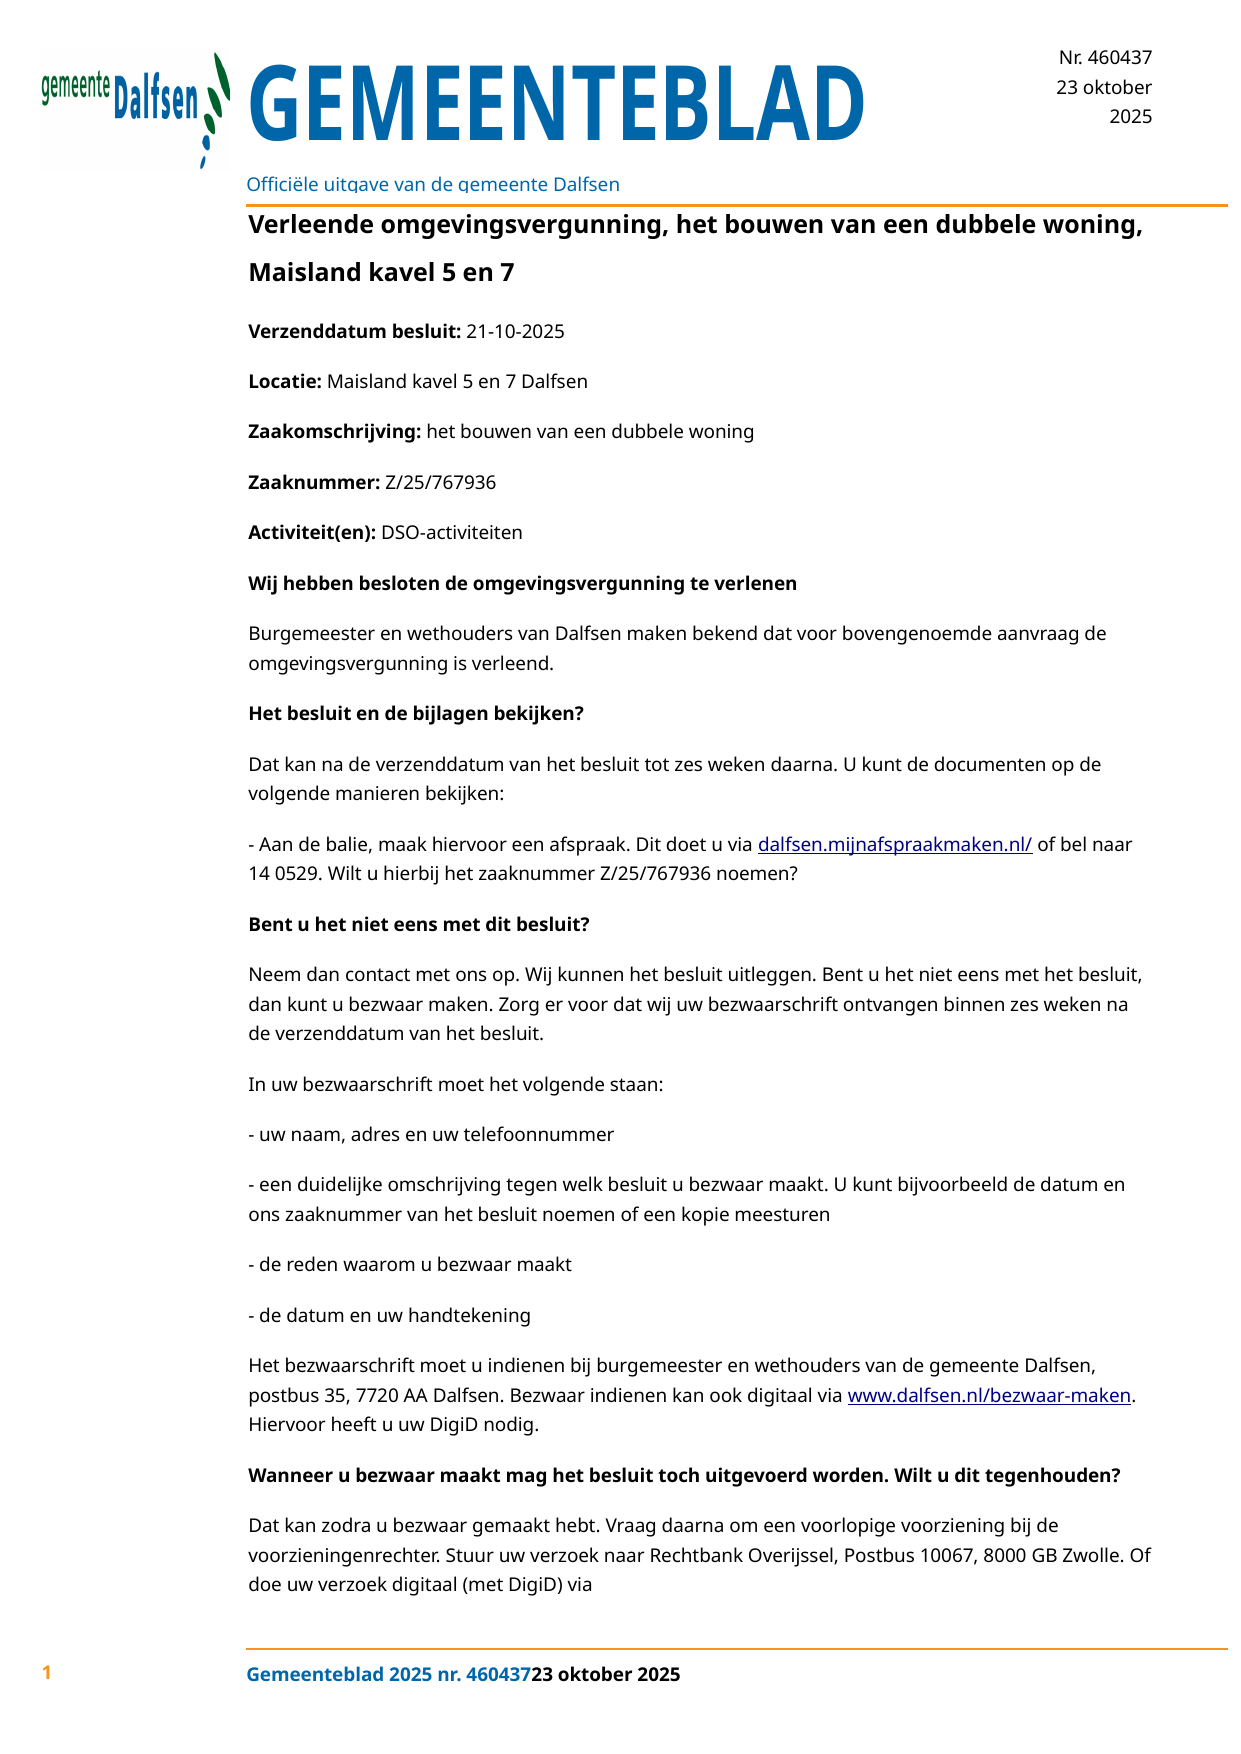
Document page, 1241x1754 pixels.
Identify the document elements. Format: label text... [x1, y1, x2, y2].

text Zaaknummer: Z/25/767936 [248, 469, 1152, 495]
text Wij hebben besloten de omgevingsvergunning te verlenen [248, 570, 1152, 596]
text Wanneer u bezwaar maakt mag het besluit toch uitgevoerd worden. Wilt u dit tegenhouden? [248, 1462, 1152, 1488]
text - een duidelijke omschrijving tegen welk besluit u bezwaar maakt. U kunt bijvoorbeeld de datum en ons zaaknummer van het besluit noemen of een kopie meesturen [248, 1172, 1152, 1227]
text - Aan de balie, maak hiervoor een afspraak. Dit doet u via dalfsen.mijnafspraakmaken.nl/ of bel naar 14 0529. Wilt u hierbij het zaaknummer Z/25/767936 noemen? [248, 831, 1152, 886]
text Locatie: Maisland kavel 5 en 7 Dalfsen [248, 368, 1152, 394]
text Dat kan zodra u bezwaar gemaakt hebt. Vraag daarna om een voorlopige voorziening bij de voorzieningenrechter. Stuur uw verzoek naar Rechtbank Overijssel, Postbus 10067, 8000 GB Zwolle. Of doe uw verzoek digitaal (met DigiD) via [248, 1512, 1152, 1597]
text - de reden waarom u bezwaar maakt [248, 1252, 1152, 1277]
text Het besluit en de bijlagen bekijken? [248, 700, 1152, 726]
text Burgemeester en wethouders van Dalfsen maken bekend dat voor bovengenoemde aanvraag de omgevingsvergunning is verleend. [248, 620, 1152, 676]
picture [41, 47, 231, 172]
text Activiteit(en): DSO-activiteiten [248, 519, 1152, 545]
text Het bezwaarschrift moet u indienen bij burgemeester en wethouders van de gemeente Dalfsen, postbus 35, 7720 AA Dalfsen. Bezwaar indienen kan ook digitaal via www.dalfsen.nl/bezwaar-maken. Hiervoor heeft u uw DigiD nodig. [248, 1352, 1152, 1437]
text Bent u het niet eens met dit besluit? [248, 911, 1152, 937]
text Neem dan contact met ons op. Wij kunnen het besluit uitleggen. Bent u het niet eens met het besluit, dan kunt u bezwaar maken. Zorg er voor dat wij uw bezwaarschrift ontvangen binnen zes weken na de verzenddatum van het besluit. [248, 961, 1152, 1046]
text - de datum en uw handtekening [248, 1302, 1152, 1328]
text Dat kan na de verzenddatum van het besluit tot zes weken daarna. U kunt de documenten op de volgende manieren bekijken: [248, 751, 1152, 806]
text Verleende omgevingsvergunning, het bouwen van een dubbele woning, Maisland kavel 5 en 7 [248, 207, 1152, 288]
text In uw bezwaarschrift moet het volgende staan: [248, 1071, 1152, 1097]
text - uw naam, adres en uw telefoonnummer [248, 1121, 1152, 1147]
text Zaakomschrijving: het bouwen van een dubbele woning [248, 419, 1152, 444]
text Verzenddatum besluit: 21-10-2025 [248, 318, 1152, 344]
